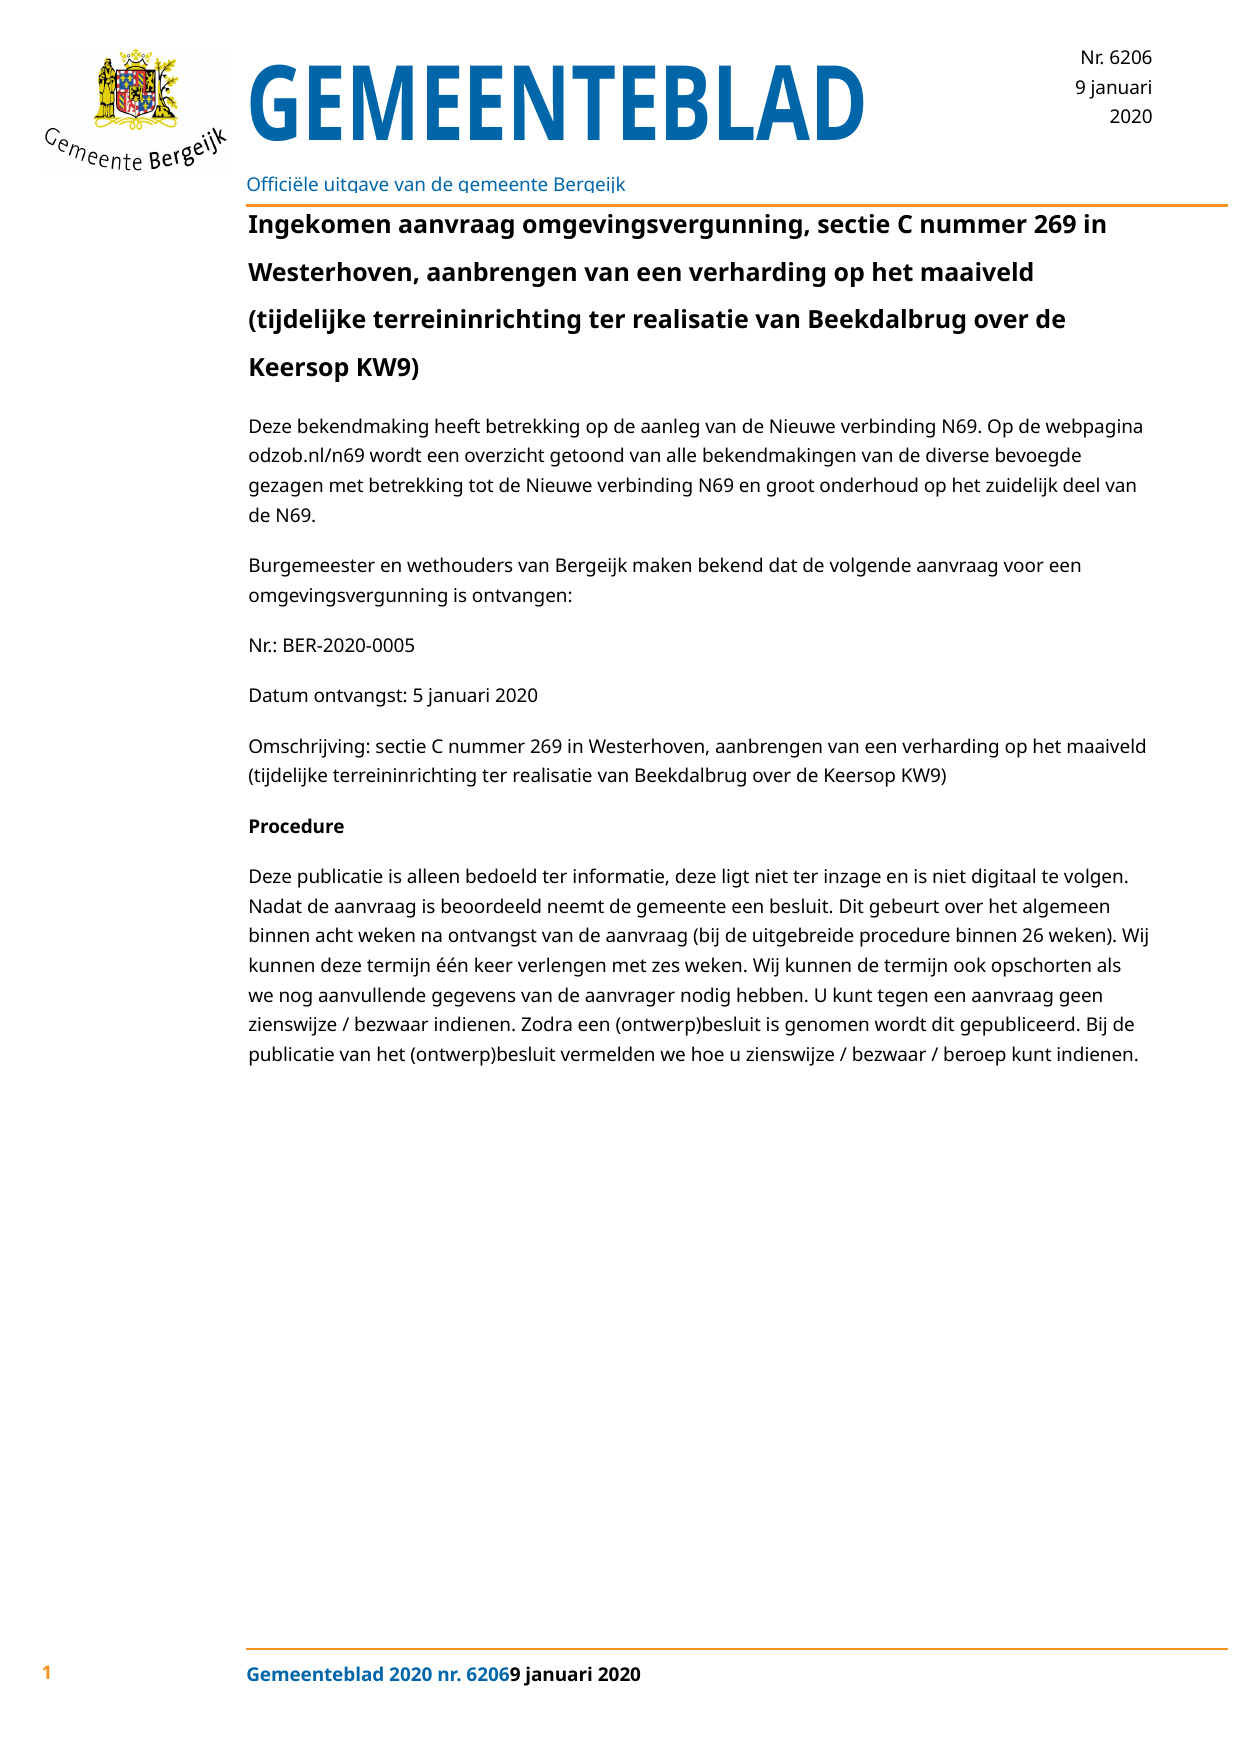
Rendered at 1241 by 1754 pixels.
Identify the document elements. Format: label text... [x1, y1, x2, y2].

text Deze publicatie is alleen bedoeld ter informatie, deze ligt niet ter inzage en is niet digitaal te volgen. Nadat de aanvraag is beoordeeld neemt de gemeente een besluit. Dit gebeurt over het algemeen binnen acht weken na ontvangst van de aanvraag (bij de uitgebreide procedure binnen 26 weken). Wij kunnen deze termijn één keer verlengen met zes weken. Wij kunnen de termijn ook opschorten als we nog aanvullende gegevens van de aanvrager nodig hebben. U kunt tegen een aanvraag geen zienswijze / bezwaar indienen. Zodra een (ontwerp)besluit is genomen wordt dit gepubliceerd. Bij de publicatie van het (ontwerp)besluit vermelden we hoe u zienswijze / bezwaar / beroep kunt indienen. [248, 863, 1152, 1067]
picture [41, 47, 231, 172]
text Deze bekendmaking heeft betrekking op de aanleg van de Nieuwe verbinding N69. Op de webpagina odzob.nl/n69 wordt een overzicht getoond van alle bekendmakingen van de diverse bevoegde gezagen met betrekking tot de Nieuwe verbinding N69 en groot onderhoud op het zuidelijk deel van de N69. [248, 413, 1152, 528]
text Burgemeester en wethouders van Bergeijk maken bekend dat de volgende aanvraag voor een omgevingsvergunning is ontvangen: [248, 552, 1152, 608]
text Omschrijving: sectie C nummer 269 in Westerhoven, aanbrengen van een verharding op het maaiveld (tijdelijke terreininrichting ter realisatie van Beekdalbrug over de Keersop KW9) [248, 733, 1152, 788]
text Ingekomen aanvraag omgevingsvergunning, sectie C nummer 269 in Westerhoven, aanbrengen van een verharding op het maaiveld (tijdelijke terreininrichting ter realisatie van Beekdalbrug over de Keersop KW9) [248, 207, 1152, 384]
text Nr.: BER-2020-0005 [248, 632, 1152, 658]
text Datum ontvangst: 5 januari 2020 [248, 683, 1152, 708]
text Procedure [248, 813, 1152, 839]
